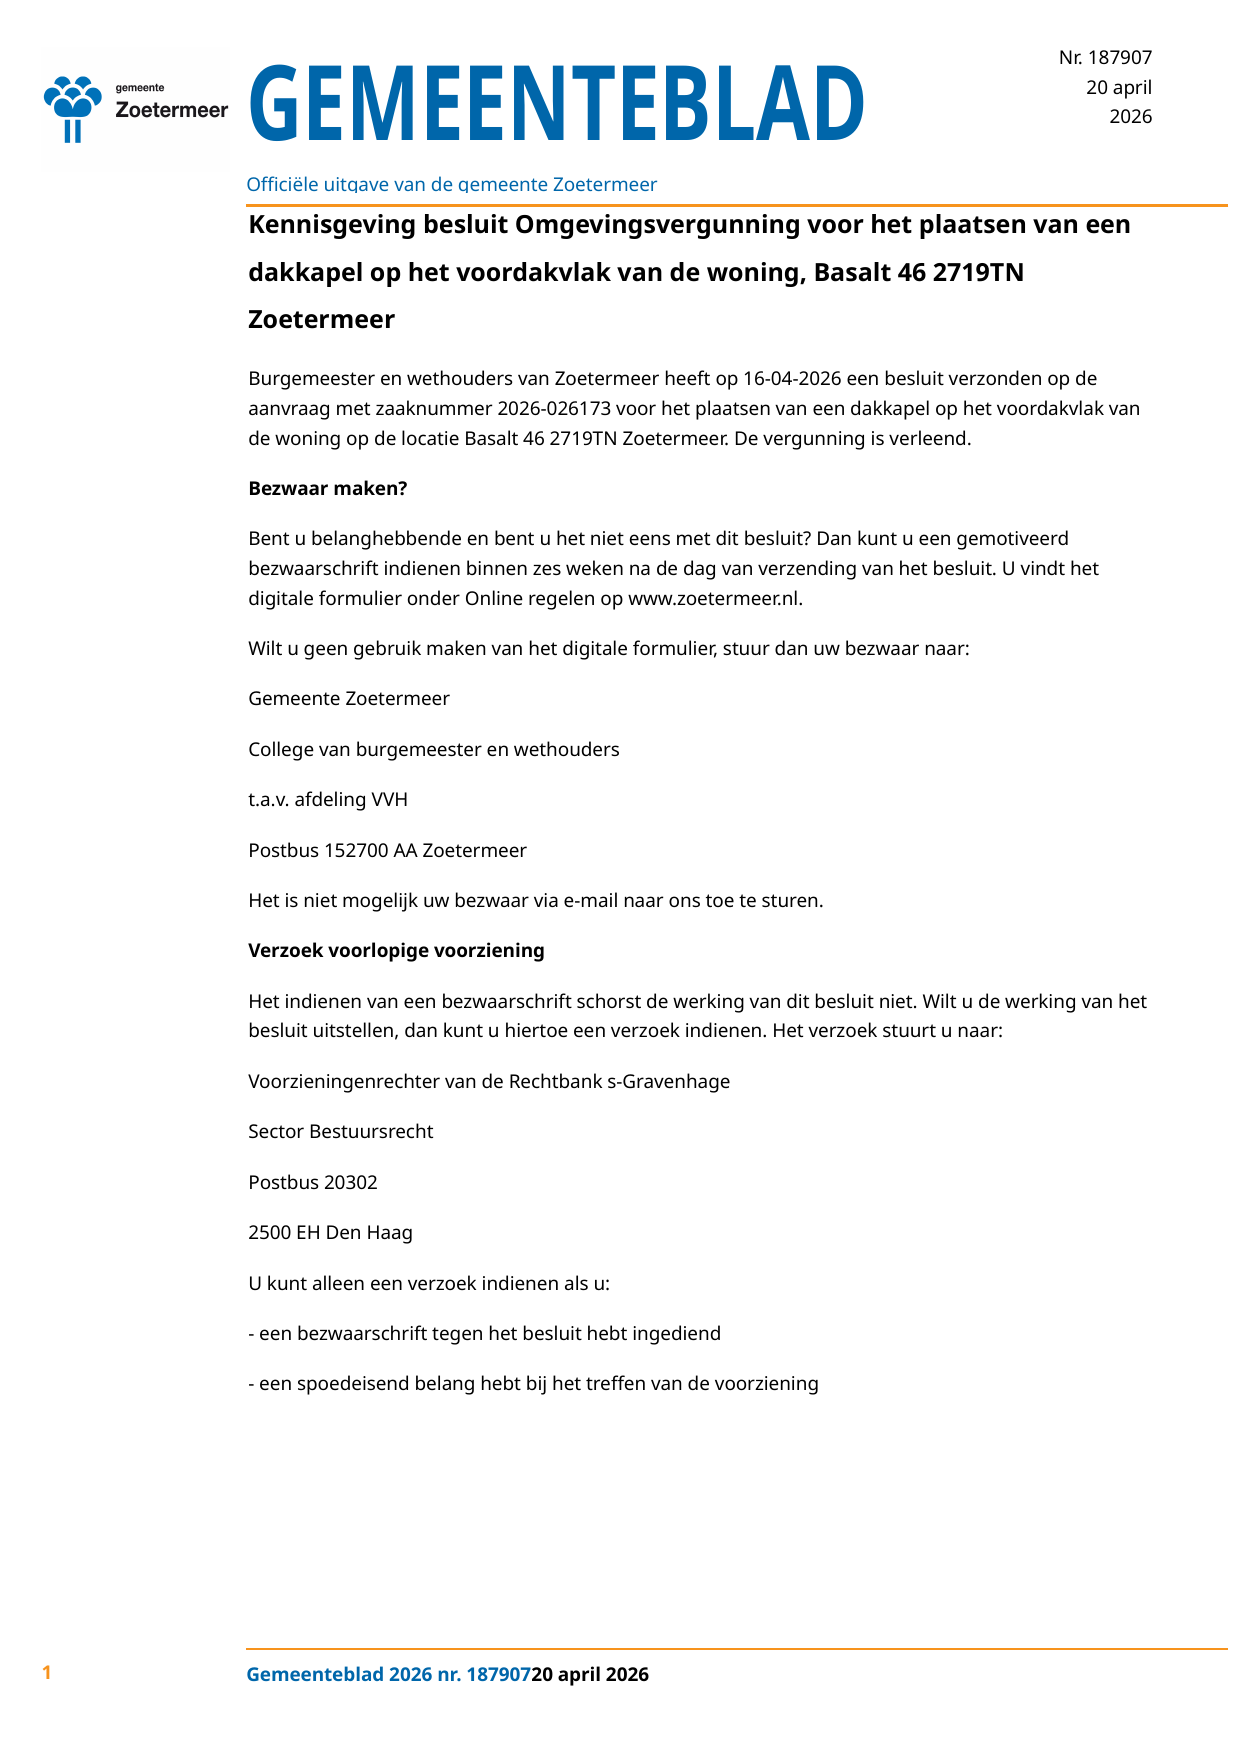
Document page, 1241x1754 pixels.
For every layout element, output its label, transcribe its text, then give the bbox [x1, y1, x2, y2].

text Postbus 152700 AA Zoetermeer [248, 837, 1152, 862]
text Voorzieningenrechter van de Rechtbank s-Gravenhage [248, 1068, 1152, 1094]
text Sector Bestuursrecht [248, 1118, 1152, 1144]
text U kunt alleen een verzoek indienen als u: [248, 1270, 1152, 1295]
text Bent u belanghebbende en bent u het niet eens met dit besluit? Dan kunt u een gemotiveerd bezwaarschrift indienen binnen zes weken na de dag van verzending van het besluit. U vindt het digitale formulier onder Online regelen op www.zoetermeer.nl. [248, 526, 1152, 610]
text Bezwaar maken? [248, 475, 1152, 501]
text Gemeente Zoetermeer [248, 686, 1152, 711]
text t.a.v. afdeling VVH [248, 786, 1152, 812]
text Het is niet mogelijk uw bezwaar via e-mail naar ons toe te sturen. [248, 887, 1152, 913]
text Postbus 20302 [248, 1169, 1152, 1194]
text Het indienen van een bezwaarschrift schorst de werking van dit besluit niet. Wilt u de werking van het besluit uitstellen, dan kunt u hiertoe een verzoek indienen. Het verzoek stuurt u naar: [248, 988, 1152, 1043]
text Kennisgeving besluit Omgevingsvergunning voor het plaatsen van een dakkapel op het voordakvlak van de woning, Basalt 46 2719TN Zoetermeer [248, 207, 1152, 336]
picture [41, 47, 231, 172]
text Verzoek voorlopige voorziening [248, 938, 1152, 963]
text 2500 EH Den Haag [248, 1219, 1152, 1245]
text - een spoedeisend belang hebt bij het treffen van de voorziening [248, 1371, 1152, 1396]
text Wilt u geen gebruik maken van het digitale formulier, stuur dan uw bezwaar naar: [248, 635, 1152, 661]
text College van burgemeester en wethouders [248, 736, 1152, 762]
text Burgemeester en wethouders van Zoetermeer heeft op 16-04-2026 een besluit verzonden op de aanvraag met zaaknummer 2026-026173 voor het plaatsen van een dakkapel op het voordakvlak van de woning op de locatie Basalt 46 2719TN Zoetermeer. De vergunning is verleend. [248, 366, 1152, 450]
text - een bezwaarschrift tegen het besluit hebt ingediend [248, 1320, 1152, 1346]
